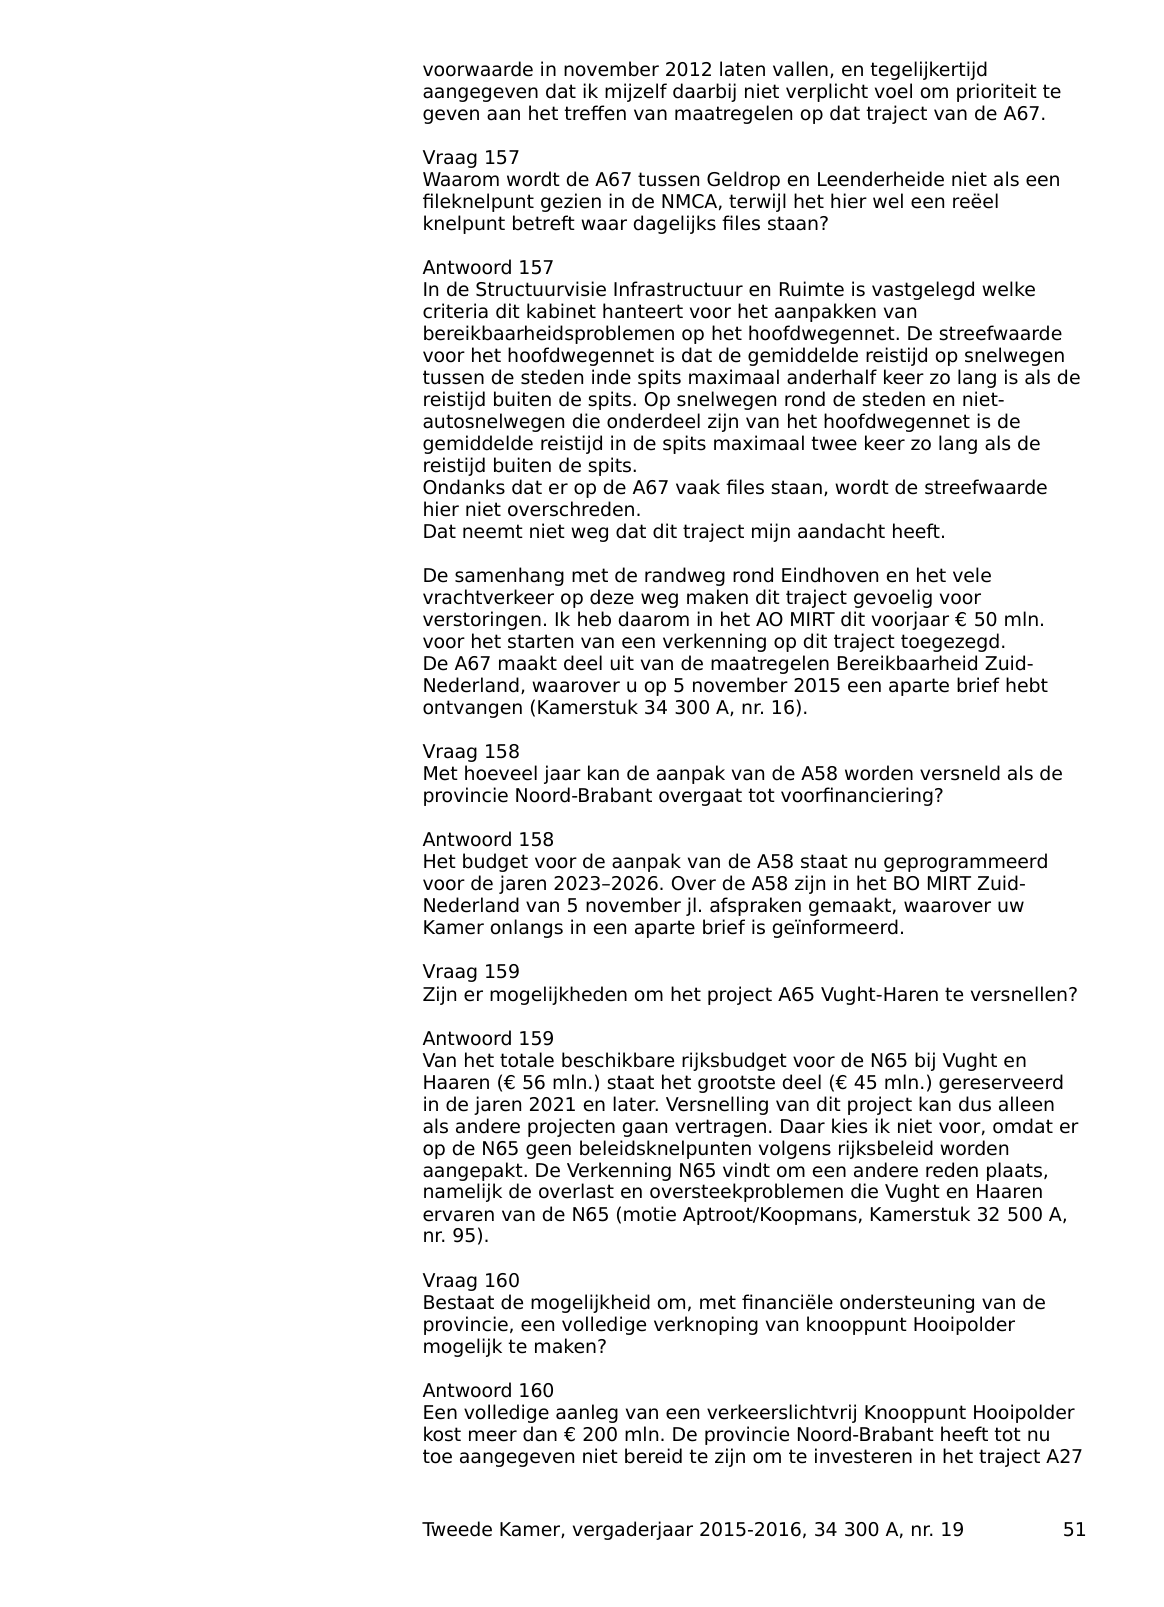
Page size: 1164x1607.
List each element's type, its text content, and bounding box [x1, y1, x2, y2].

text In de Structuurvisie Infrastructuur en Ruimte is vastgelegd welke criteria dit kabinet hanteert voor het aanpakken van bereikbaarheidsproblemen op het hoofdwegennet. De streefwaarde voor het hoofdwegennet is dat de gemiddelde reistijd op snelwegen tussen de steden inde spits maximaal anderhalf keer zo lang is als de reistijd buiten de spits. Op snelwegen rond de steden en niet-autosnelwegen die onderdeel zijn van het hoofdwegennet is de gemiddelde reistijd in de spits maximaal twee keer zo lang als de reistijd buiten de spits. [422, 279, 1087, 477]
text Dat neemt niet weg dat dit traject mijn aandacht heeft. [422, 521, 1087, 543]
text Vraag 159 [422, 961, 1087, 983]
text Met hoeveel jaar kan de aanpak van de A58 worden versneld als de provincie Noord-Brabant overgaat tot voorfinanciering? [422, 763, 1087, 807]
text De A67 maakt deel uit van de maatregelen Bereikbaarheid Zuid-Nederland, waarover u op 5 november 2015 een aparte brief hebt ontvangen (Kamerstuk 34 300 A, nr. 16). [422, 653, 1087, 719]
text voorwaarde in november 2012 laten vallen, en tegelijkertijd aangegeven dat ik mijzelf daarbij niet verplicht voel om prioriteit te geven aan het treffen van maatregelen op dat traject van de A67. [422, 59, 1087, 125]
text Het budget voor de aanpak van de A58 staat nu geprogrammeerd voor de jaren 2023–2026. Over de A58 zijn in het BO MIRT Zuid-Nederland van 5 november jl. afspraken gemaakt, waarover uw Kamer onlangs in een aparte brief is geïnformeerd. [422, 851, 1087, 939]
text Vraag 157 [422, 147, 1087, 169]
text Vraag 160 [422, 1269, 1087, 1292]
text Van het totale beschikbare rijksbudget voor de N65 bij Vught en Haaren (€ 56 mln.) staat het grootste deel (€ 45 mln.) gereserveerd in de jaren 2021 en later. Versnelling van dit project kan dus alleen als andere projecten gaan vertragen. Daar kies ik niet voor, omdat er op de N65 geen beleidsknelpunten volgens rijksbeleid worden aangepakt. De Verkenning N65 vindt om een andere reden plaats, namelijk de overlast en oversteekproblemen die Vught en Haaren ervaren van de N65 (motie Aptroot/Koopmans, Kamerstuk 32 500 A, nr. 95). [422, 1049, 1087, 1247]
text Bestaat de mogelijkheid om, met financiële ondersteuning van de provincie, een volledige verknoping van knooppunt Hooipolder mogelijk te maken? [422, 1292, 1087, 1357]
text Zijn er mogelijkheden om het project A65 Vught-Haren te versnellen? [422, 983, 1087, 1005]
text De samenhang met de randweg rond Eindhoven en het vele vrachtverkeer op deze weg maken dit traject gevoelig voor verstoringen. Ik heb daarom in het AO MIRT dit voorjaar € 50 mln. voor het starten van een verkenning op dit traject toegezegd. [422, 565, 1087, 653]
text Antwoord 158 [422, 829, 1087, 851]
text Ondanks dat er op de A67 vaak files staan, wordt de streefwaarde hier niet overschreden. [422, 477, 1087, 521]
text Antwoord 157 [422, 257, 1087, 279]
text Antwoord 160 [422, 1380, 1087, 1402]
text Vraag 158 [422, 741, 1087, 763]
text Een volledige aanleg van een verkeerslichtvrij Knooppunt Hooipolder kost meer dan € 200 mln. De provincie Noord-Brabant heeft tot nu toe aangegeven niet bereid te zijn om te investeren in het traject A27 [422, 1402, 1087, 1468]
text Antwoord 159 [422, 1028, 1087, 1049]
text Waarom wordt de A67 tussen Geldrop en Leenderheide niet als een fileknelpunt gezien in de NMCA, terwijl het hier wel een reëel knelpunt betreft waar dagelijks files staan? [422, 169, 1087, 235]
